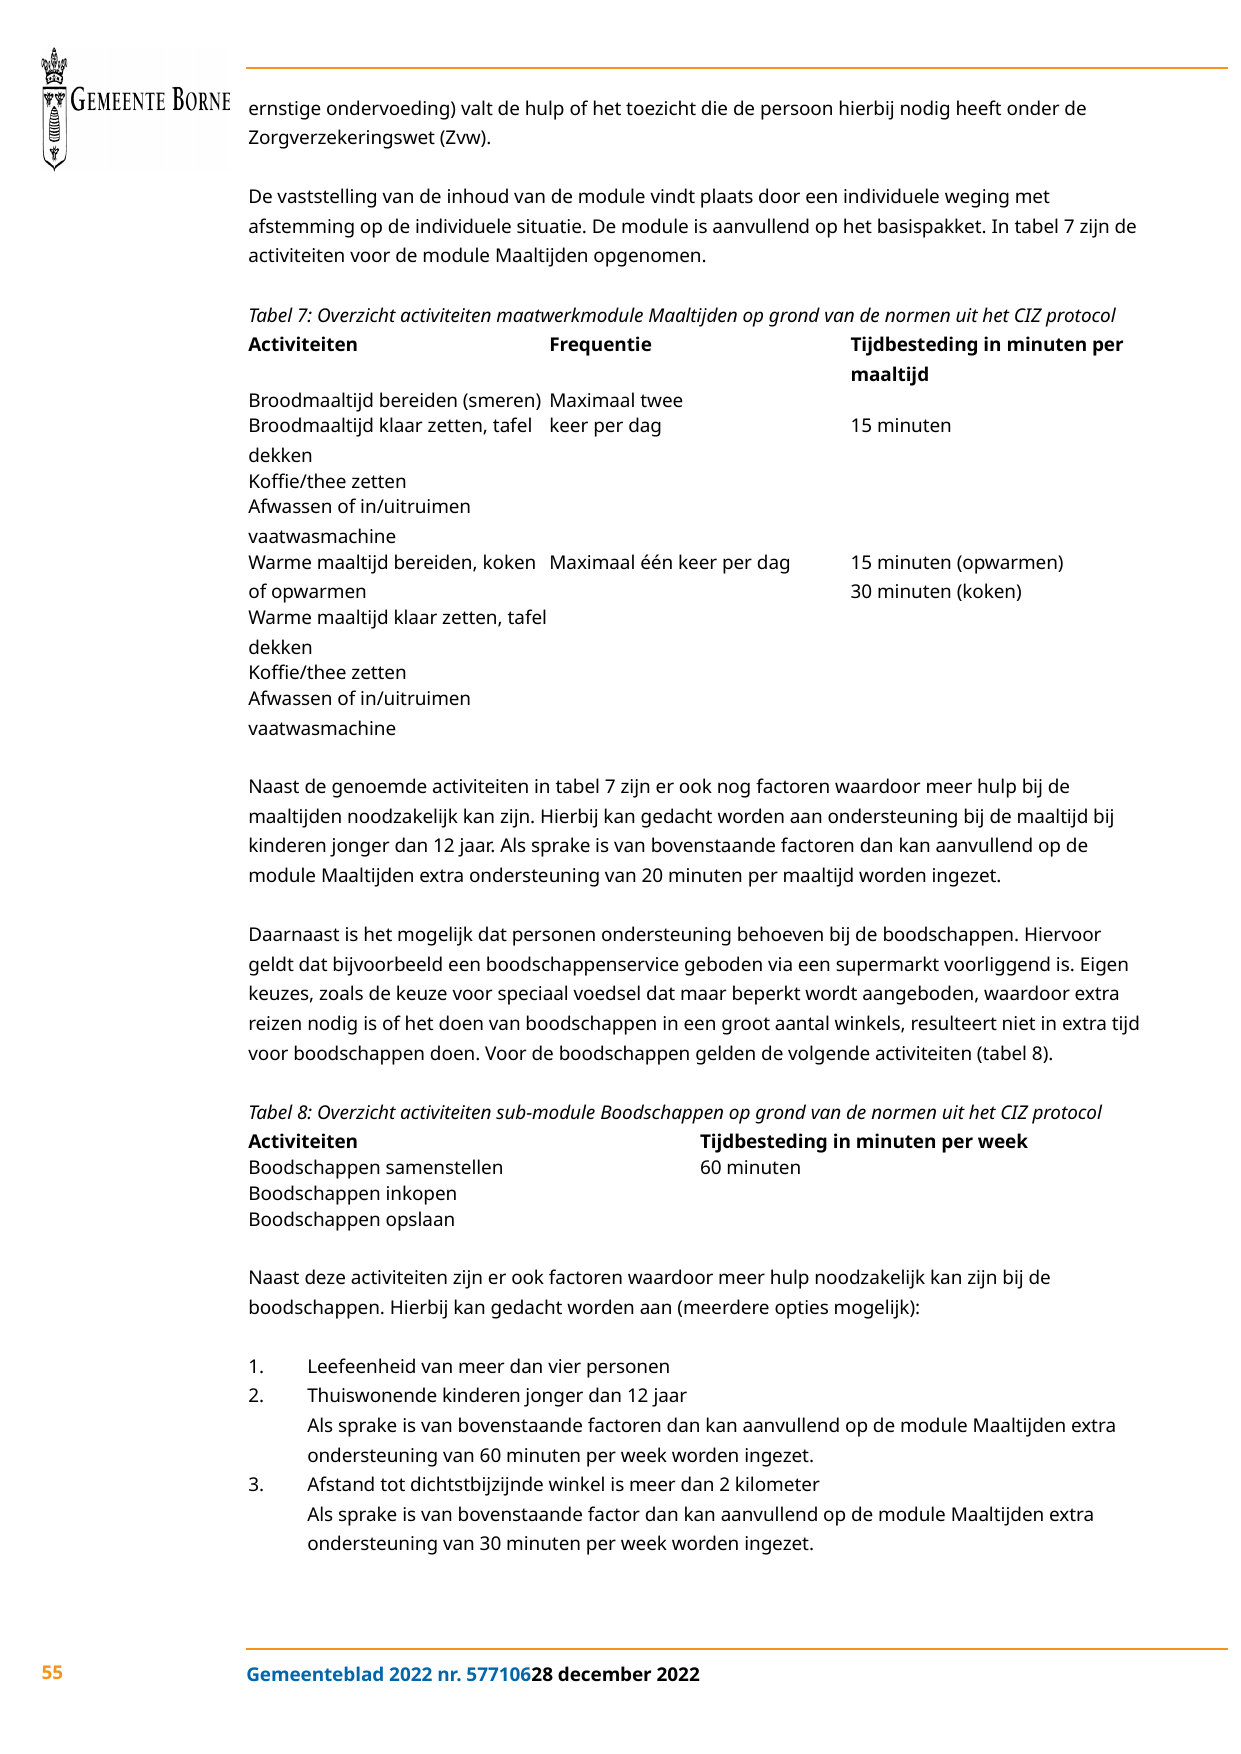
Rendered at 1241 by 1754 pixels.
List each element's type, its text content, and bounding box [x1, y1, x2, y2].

text Daarnaast is het mogelijk dat personen ondersteuning behoeven bij de boodschappen. Hiervoor geldt dat bijvoorbeeld een boodschappenservice geboden via een supermarkt voorliggend is. Eigen keuzes, zoals de keuze voor speciaal voedsel dat maar beperkt wordt aangeboden, waardoor extra reizen nodig is of het doen van boodschappen in een groot aantal winkels, resulteert niet in extra tijd voor boodschappen doen. Voor de boodschappen gelden de volgende activiteiten (tabel 8). [248, 921, 1152, 1065]
text Naast de genoemde activiteiten in tabel 7 zijn er ook nog factoren waardoor meer hulp bij de maaltijden noodzakelijk kan zijn. Hierbij kan gedacht worden aan ondersteuning bij de maaltijd bij kinderen jonger dan 12 jaar. Als sprake is van bovenstaande factoren dan kan aanvullend op de module Maaltijden extra ondersteuning van 20 minuten per maaltijd worden ingezet. [248, 773, 1152, 888]
table_cell [549, 494, 850, 549]
table_cell Warme maaltijd klaar zetten, tafel dekken [248, 604, 549, 659]
table_cell [549, 685, 850, 741]
table_cell Koffie/thee zetten [248, 468, 549, 494]
list Als sprake is van bovenstaande factoren dan kan aanvullend op de module Maaltijden extra ondersteuning van 60 minuten per week worden ingezet. [248, 1412, 1152, 1467]
table_cell keer per dag [549, 413, 850, 468]
text De vaststelling van de inhoud van de module vindt plaats door een individuele weging met afstemming op de individuele situatie. De module is aanvullend op het basispakket. In tabel 7 zijn de activiteiten voor de module Maaltijden opgenomen. [248, 183, 1152, 268]
table_cell Boodschappen opslaan [248, 1206, 700, 1231]
text Tabel 8: Overzicht activiteiten sub-module Boodschappen op grond van de normen uit het CIZ protocol [248, 1099, 1152, 1124]
table_cell 60 minuten [700, 1154, 1152, 1231]
list Als sprake is van bovenstaande factor dan kan aanvullend op de module Maaltijden extra ondersteuning van 30 minuten per week worden ingezet. [248, 1501, 1152, 1556]
text Naast deze activiteiten zijn er ook factoren waardoor meer hulp noodzakelijk kan zijn bij de boodschappen. Hierbij kan gedacht worden aan (meerdere opties mogelijk): [248, 1264, 1152, 1319]
table_cell Afwassen of in/uitruimen vaatwasmachine [248, 494, 549, 549]
table_cell 15 minuten [850, 413, 1152, 468]
table_cell [850, 604, 1152, 659]
table_cell [850, 387, 1152, 413]
text ernstige ondervoeding) valt de hulp of het toezicht die de persoon hierbij nodig heeft onder de Zorgverzekeringswet (Zvw). [248, 95, 1152, 150]
table_cell [850, 494, 1152, 549]
table_cell Broodmaaltijd klaar zetten, tafel dekken [248, 413, 549, 468]
table_header Tijdbesteding in minuten per week [700, 1129, 1152, 1154]
table_cell Boodschappen inkopen [248, 1180, 700, 1206]
table_cell [850, 685, 1152, 741]
table_cell [549, 468, 850, 494]
table_cell [549, 660, 850, 685]
table_header Activiteiten [248, 332, 549, 387]
picture [41, 47, 231, 172]
table_cell [549, 604, 850, 659]
list Thuiswonende kinderen jonger dan 12 jaar [248, 1383, 1152, 1408]
table_cell [850, 468, 1152, 494]
table_cell Broodmaaltijd bereiden (smeren) [248, 387, 549, 413]
table_cell Maximaal twee [549, 387, 850, 413]
list Afstand tot dichtstbijzijnde winkel is meer dan 2 kilometer [248, 1471, 1152, 1497]
table_cell [850, 660, 1152, 685]
table_cell 15 minuten (opwarmen) 30 minuten (koken) [850, 549, 1152, 604]
list Leefeenheid van meer dan vier personen [248, 1353, 1152, 1379]
table_cell Koffie/thee zetten [248, 660, 549, 685]
table_header Tijdbesteding in minuten per maaltijd [850, 332, 1152, 387]
table_cell Boodschappen samenstellen [248, 1154, 700, 1180]
table_header Activiteiten [248, 1129, 700, 1154]
table_header Frequentie [549, 332, 850, 387]
table_cell Warme maaltijd bereiden, koken of opwarmen [248, 549, 549, 604]
table_cell Maximaal één keer per dag [549, 549, 850, 604]
table_cell Afwassen of in/uitruimen vaatwasmachine [248, 685, 549, 741]
text Tabel 7: Overzicht activiteiten maatwerkmodule Maaltijden op grond van de normen uit het CIZ protocol [248, 302, 1152, 328]
